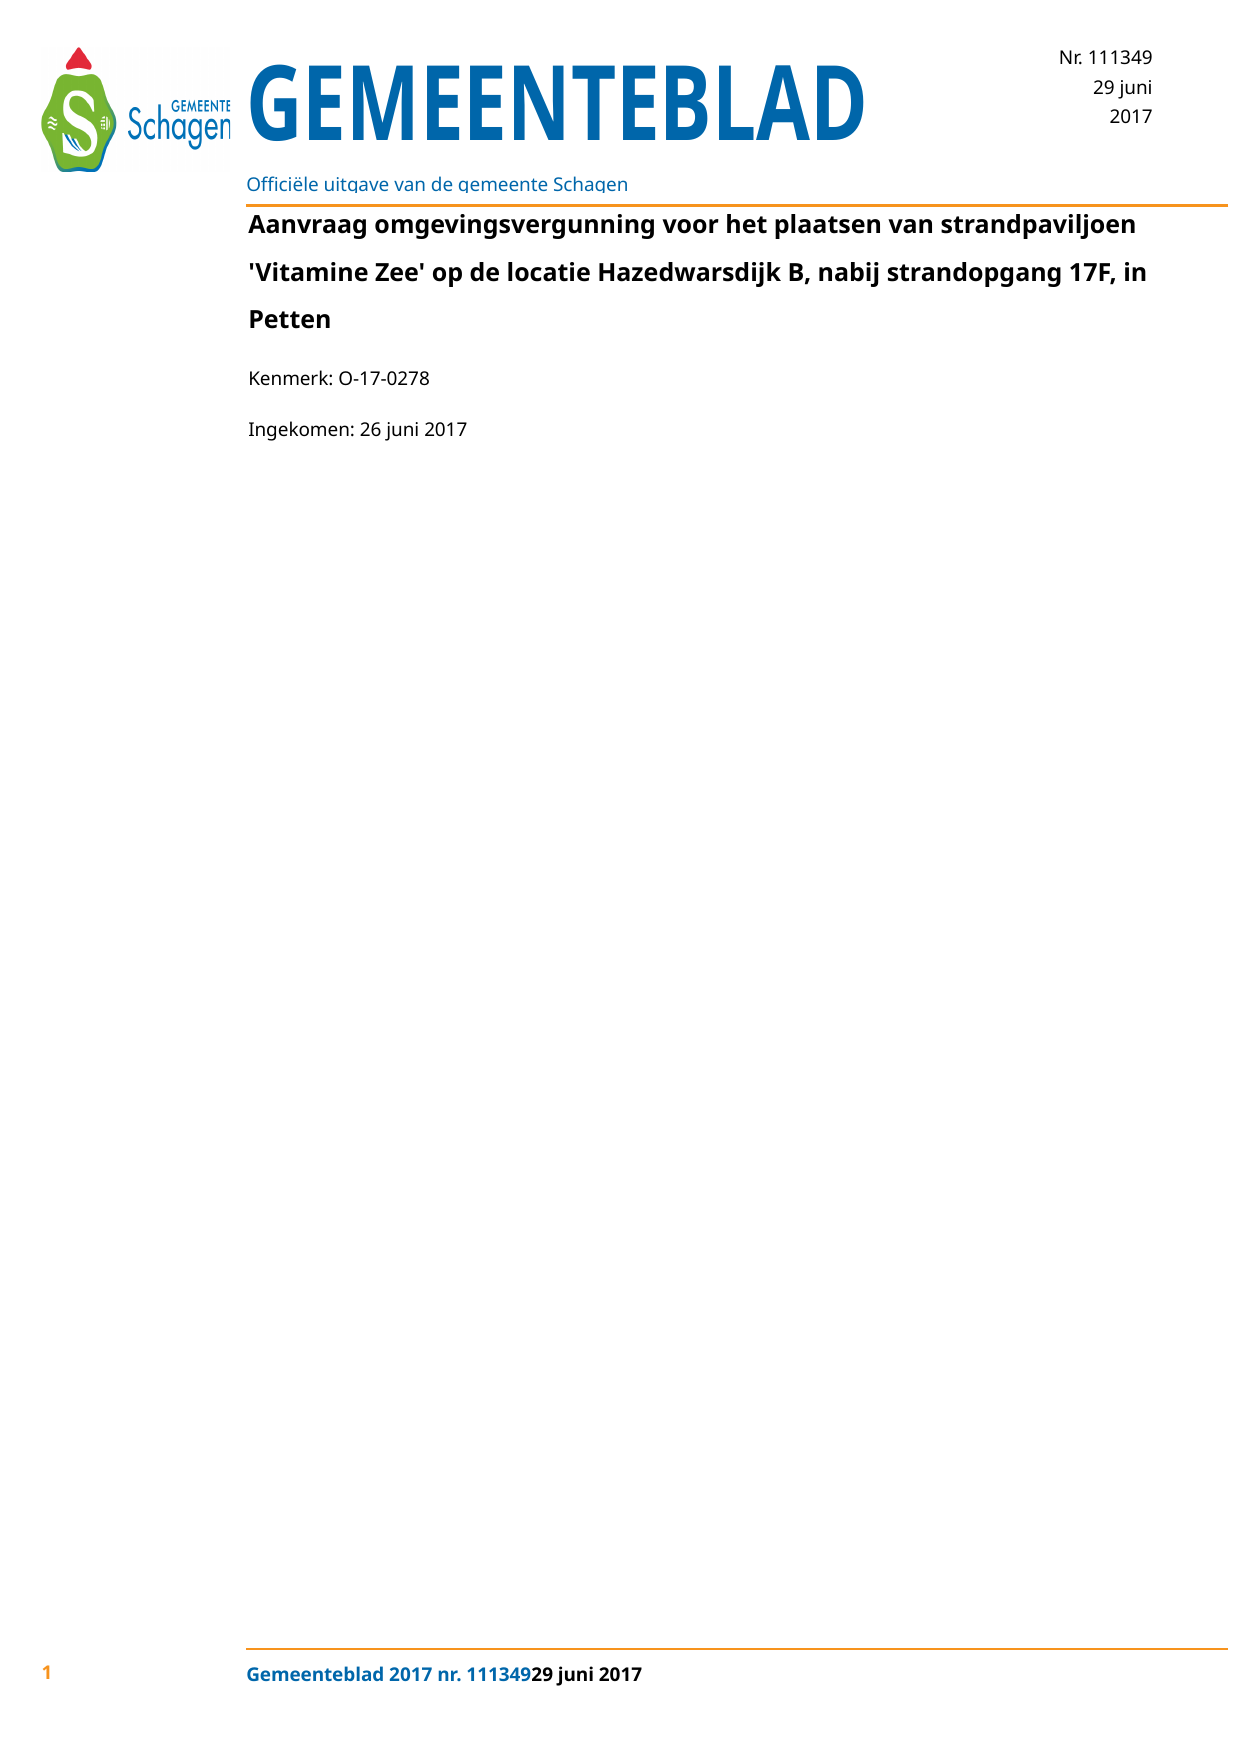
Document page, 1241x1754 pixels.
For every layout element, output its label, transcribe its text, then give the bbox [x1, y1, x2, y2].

picture [41, 47, 231, 172]
text Ingekomen: 26 juni 2017 [248, 416, 1152, 442]
text Aanvraag omgevingsvergunning voor het plaatsen van strandpaviljoen 'Vitamine Zee' op de locatie Hazedwarsdijk B, nabij strandopgang 17F, in Petten [248, 207, 1152, 336]
text Kenmerk: O-17-0278 [248, 366, 1152, 391]
